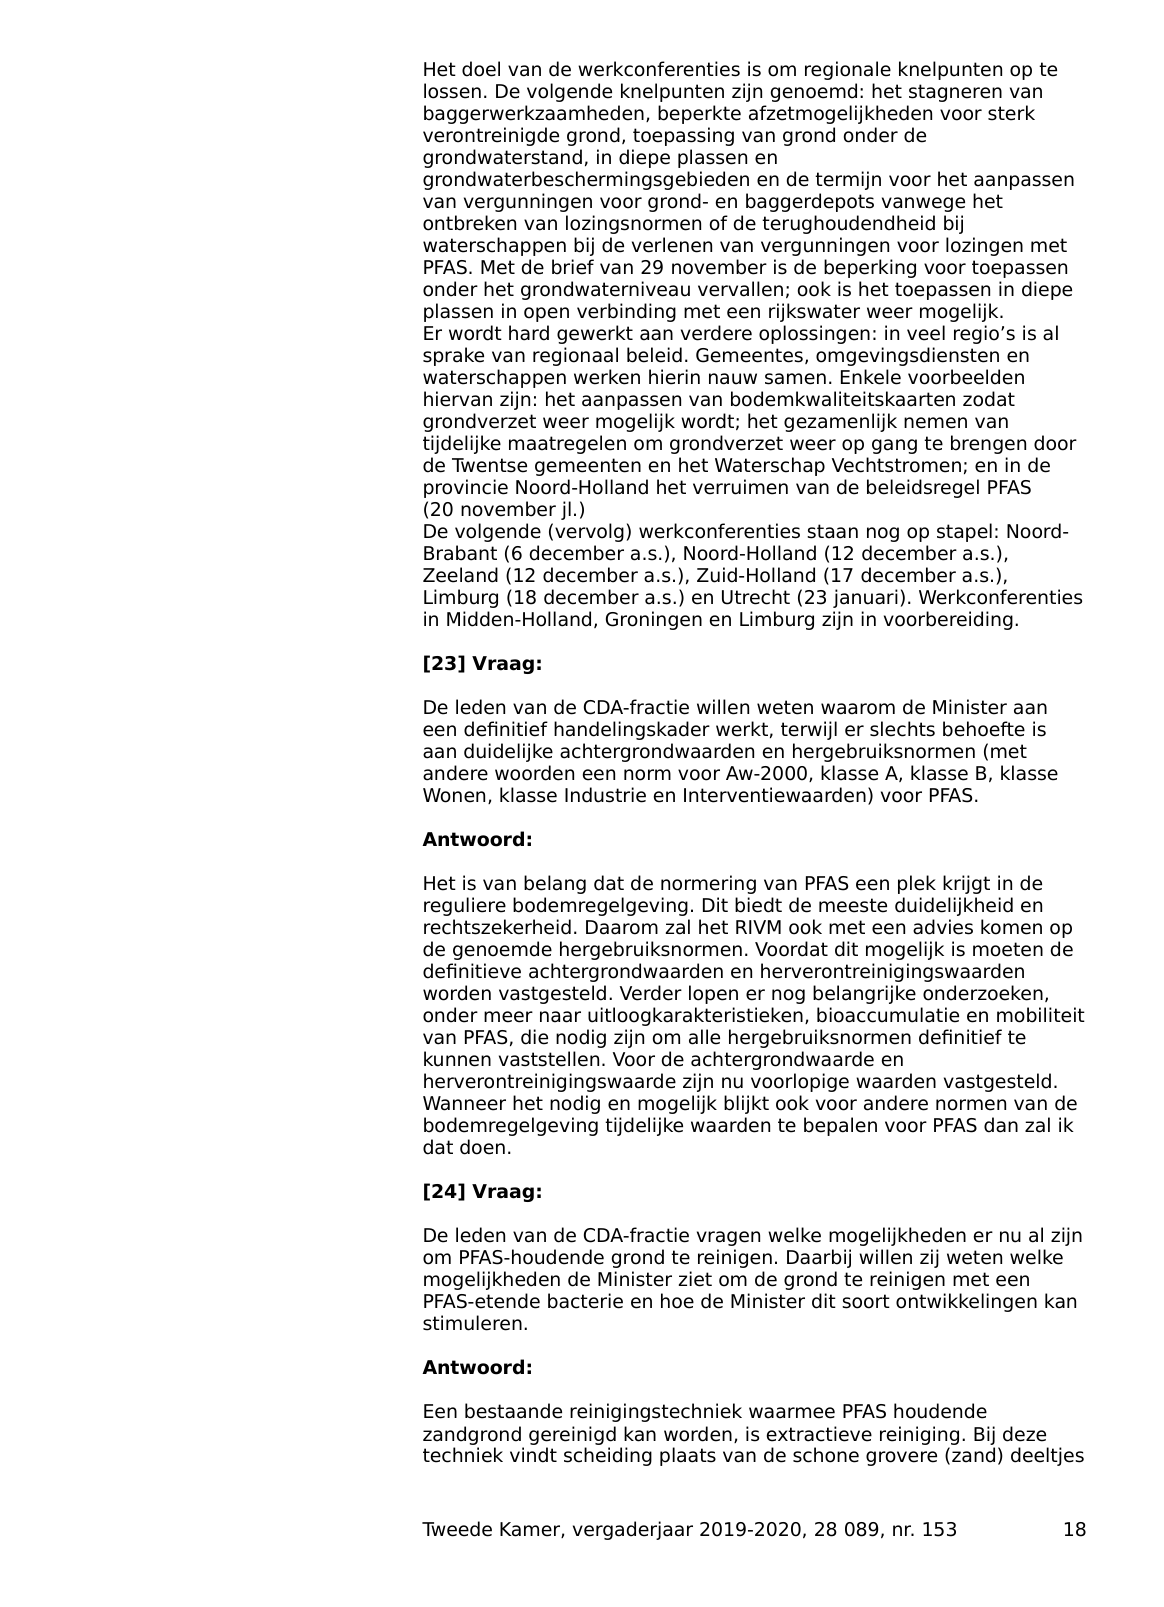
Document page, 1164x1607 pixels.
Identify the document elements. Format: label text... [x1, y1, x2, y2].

text Er wordt hard gewerkt aan verdere oplossingen: in veel regio’s is al sprake van regionaal beleid. Gemeentes, omgevingsdiensten en waterschappen werken hierin nauw samen. Enkele voorbeelden hiervan zijn: het aanpassen van bodemkwaliteitskaarten zodat grondverzet weer mogelijk wordt; het gezamenlijk nemen van tijdelijke maatregelen om grondverzet weer op gang te brengen door de Twentse gemeenten en het Waterschap Vechtstromen; en in de provincie Noord-Holland het verruimen van de beleidsregel PFAS (20 november jl.) [422, 323, 1087, 521]
text De volgende (vervolg) werkconferenties staan nog op stapel: Noord-Brabant (6 december a.s.), Noord-Holland (12 december a.s.), Zeeland (12 december a.s.), Zuid-Holland (17 december a.s.), Limburg (18 december a.s.) en Utrecht (23 januari). Werkconferenties in Midden-Holland, Groningen en Limburg zijn in voorbereiding. [422, 521, 1087, 631]
text De leden van de CDA-fractie vragen welke mogelijkheden er nu al zijn om PFAS-houdende grond te reinigen. Daarbij willen zij weten welke mogelijkheden de Minister ziet om de grond te reinigen met een PFAS-etende bacterie en hoe de Minister dit soort ontwikkelingen kan stimuleren. [422, 1225, 1087, 1335]
text Het is van belang dat de normering van PFAS een plek krijgt in de reguliere bodemregelgeving. Dit biedt de meeste duidelijkheid en rechtszekerheid. Daarom zal het RIVM ook met een advies komen op de genoemde hergebruiksnormen. Voordat dit mogelijk is moeten de definitieve achtergrondwaarden en herverontreinigingswaarden worden vastgesteld. Verder lopen er nog belangrijke onderzoeken, onder meer naar uitloogkarakteristieken, bioaccumulatie en mobiliteit van PFAS, die nodig zijn om alle hergebruiksnormen definitief te kunnen vaststellen. Voor de achtergrondwaarde en herverontreinigingswaarde zijn nu voorlopige waarden vastgesteld. Wanneer het nodig en mogelijk blijkt ook voor andere normen van de bodemregelgeving tijdelijke waarden te bepalen voor PFAS dan zal ik dat doen. [422, 873, 1087, 1159]
subtitle [23] Vraag: [422, 653, 1087, 675]
text Een bestaande reinigingstechniek waarmee PFAS houdende zandgrond gereinigd kan worden, is extractieve reiniging. Bij deze techniek vindt scheiding plaats van de schone grovere (zand) deeltjes [422, 1401, 1087, 1467]
subtitle Antwoord: [422, 1357, 1087, 1379]
subtitle [24] Vraag: [422, 1181, 1087, 1203]
text Het doel van de werkconferenties is om regionale knelpunten op te lossen. De volgende knelpunten zijn genoemd: het stagneren van baggerwerkzaamheden, beperkte afzetmogelijkheden voor sterk verontreinigde grond, toepassing van grond onder de grondwaterstand, in diepe plassen en grondwaterbeschermingsgebieden en de termijn voor het aanpassen van vergunningen voor grond- en baggerdepots vanwege het ontbreken van lozingsnormen of de terughoudendheid bij waterschappen bij de verlenen van vergunningen voor lozingen met PFAS. Met de brief van 29 november is de beperking voor toepassen onder het grondwaterniveau vervallen; ook is het toepassen in diepe plassen in open verbinding met een rijkswater weer mogelijk. [422, 59, 1087, 323]
text De leden van de CDA-fractie willen weten waarom de Minister aan een definitief handelingskader werkt, terwijl er slechts behoefte is aan duidelijke achtergrondwaarden en hergebruiksnormen (met andere woorden een norm voor Aw-2000, klasse A, klasse B, klasse Wonen, klasse Industrie en Interventiewaarden) voor PFAS. [422, 697, 1087, 807]
subtitle Antwoord: [422, 829, 1087, 851]
